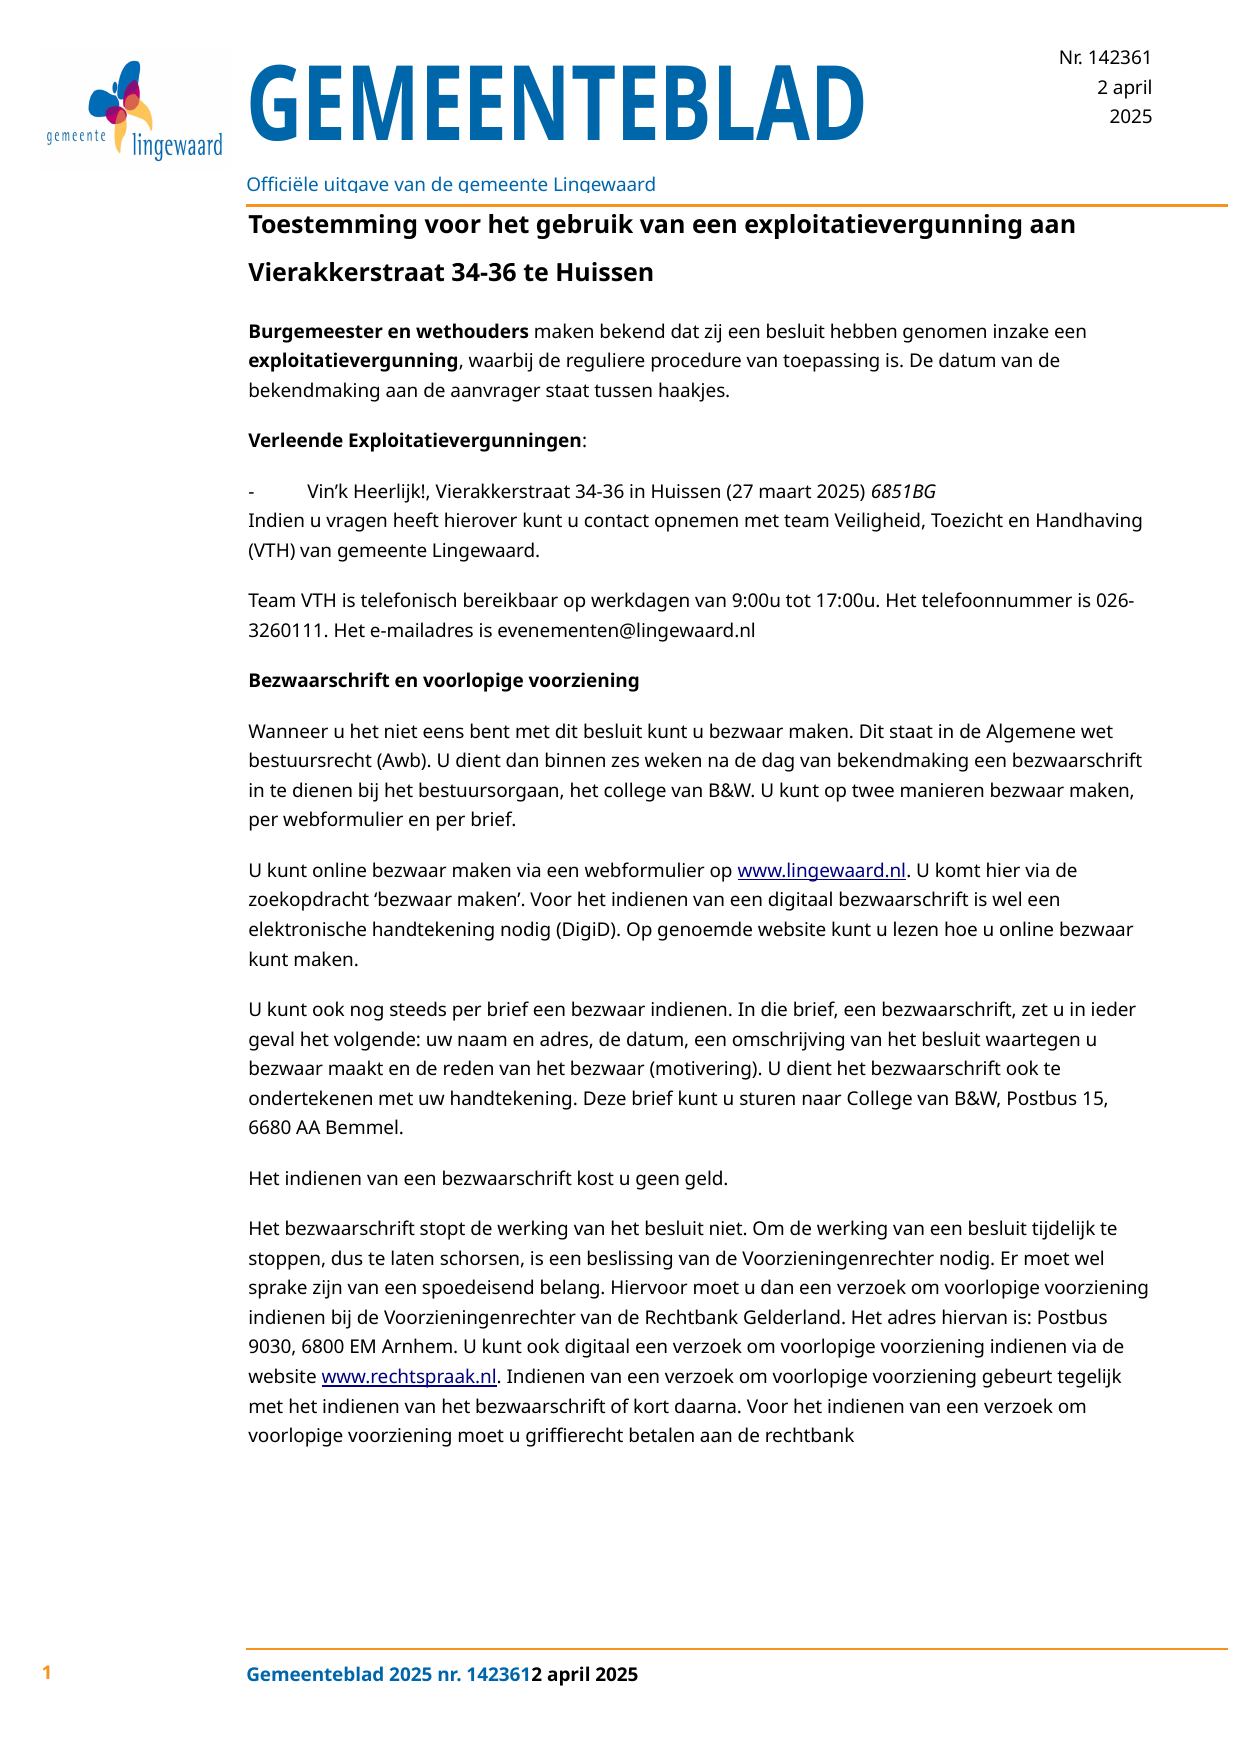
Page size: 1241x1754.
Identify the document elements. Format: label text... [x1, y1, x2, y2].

text Het indienen van een bezwaarschrift kost u geen geld. [248, 1165, 1152, 1191]
text Team VTH is telefonisch bereikbaar op werkdagen van 9:00u tot 17:00u. Het telefoonnummer is 026-3260111. Het e-mailadres is evenementen@lingewaard.nl [248, 587, 1152, 643]
text U kunt ook nog steeds per brief een bezwaar indienen. In die brief, een bezwaarschrift, zet u in ieder geval het volgende: uw naam en adres, de datum, een omschrijving van het besluit waartegen u bezwaar maakt en de reden van het bezwaar (motivering). U dient het bezwaarschrift ook te ondertekenen met uw handtekening. Deze brief kunt u sturen naar College van B&W, Postbus 15, 6680 AA Bemmel. [248, 996, 1152, 1140]
text Toestemming voor het gebruik van een exploitatievergunning aan Vierakkerstraat 34-36 te Huissen [248, 207, 1152, 288]
text Wanneer u het niet eens bent met dit besluit kunt u bezwaar maken. Dit staat in de Algemene wet bestuursrecht (Awb). U dient dan binnen zes weken na de dag van bekendmaking een bezwaarschrift in te dienen bij het bestuursorgaan, het college van B&W. U kunt op twee manieren bezwaar maken, per webformulier en per brief. [248, 718, 1152, 832]
text Verleende Exploitatievergunningen: [248, 427, 1152, 453]
picture [41, 47, 231, 172]
list Vin’k Heerlijk!, Vierakkerstraat 34-36 in Huissen (27 maart 2025) 6851BG [248, 478, 1152, 504]
text U kunt online bezwaar maken via een webformulier op www.lingewaard.nl. U komt hier via de zoekopdracht ‘bezwaar maken’. Voor het indienen van een digitaal bezwaarschrift is wel een elektronische handtekening nodig (DigiD). Op genoemde website kunt u lezen hoe u online bezwaar kunt maken. [248, 857, 1152, 972]
text Bezwaarschrift en voorlopige voorziening [248, 667, 1152, 693]
text Het bezwaarschrift stopt de werking van het besluit niet. Om de werking van een besluit tijdelijk te stoppen, dus te laten schorsen, is een beslissing van de Voorzieningenrechter nodig. Er moet wel sprake zijn van een spoedeisend belang. Hiervoor moet u dan een verzoek om voorlopige voorziening indienen bij de Voorzieningenrechter van de Rechtbank Gelderland. Het adres hiervan is: Postbus 9030, 6800 EM Arnhem. U kunt ook digitaal een verzoek om voorlopige voorziening indienen via de website www.rechtspraak.nl. Indienen van een verzoek om voorlopige voorziening gebeurt tegelijk met het indienen van het bezwaarschrift of kort daarna. Voor het indienen van een verzoek om voorlopige voorziening moet u griffierecht betalen aan de rechtbank [248, 1215, 1152, 1448]
text Indien u vragen heeft hierover kunt u contact opnemen met team Veiligheid, Toezicht en Handhaving (VTH) van gemeente Lingewaard. [248, 507, 1152, 563]
text Burgemeester en wethouders maken bekend dat zij een besluit hebben genomen inzake een exploitatievergunning, waarbij de reguliere procedure van toepassing is. De datum van de bekendmaking aan de aanvrager staat tussen haakjes. [248, 318, 1152, 403]
